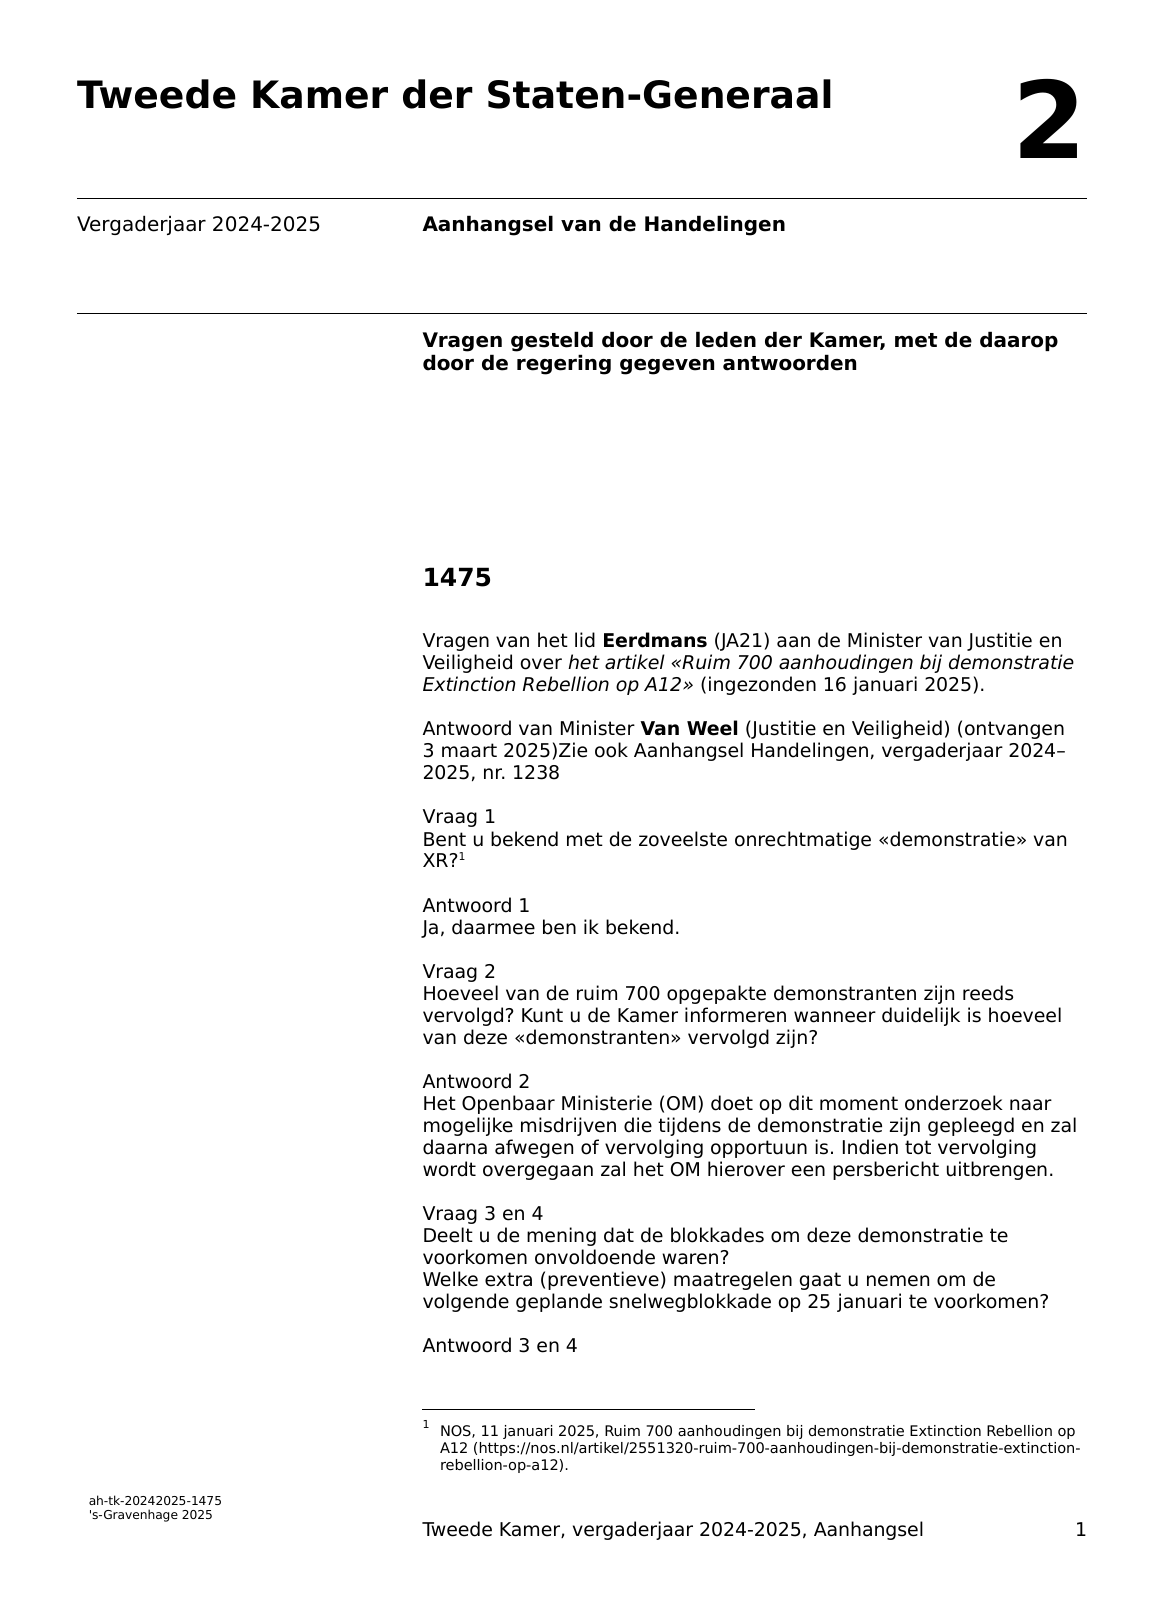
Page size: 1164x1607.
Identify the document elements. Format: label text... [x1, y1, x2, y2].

text NOS, 11 januari 2025, Ruim 700 aanhoudingen bij demonstratie Extinction Rebellion op A12 (https://nos.nl/artikel/2551320-ruim-700-aanhoudingen-bij-demonstratie-extinction-rebellion-op-a12). [422, 1418, 1087, 1474]
text Vraag 2 [422, 961, 1087, 983]
table_cell Vragen gesteld door de leden der Kamer, met de daarop door de regering gegeven antwoorden [422, 314, 1087, 375]
text Deelt u de mening dat de blokkades om deze demonstratie te voorkomen onvoldoende waren? [422, 1225, 1087, 1269]
text Vraag 3 en 4 [422, 1203, 1087, 1225]
text 1475 [422, 563, 1087, 592]
text Vraag 1 [422, 806, 1087, 828]
text Antwoord 1 [422, 894, 1087, 917]
table_cell Vergaderjaar 2024-2025 [77, 199, 422, 313]
text Bent u bekend met de zoveelste onrechtmatige «demonstratie» van XR? [422, 828, 1087, 872]
text Vragen van het lid Eerdmans (JA21) aan de Minister van Justitie en Veiligheid over het artikel «Ruim 700 aanhoudingen bij demonstratie Extinction Rebellion op A12» (ingezonden 16 januari 2025). [422, 630, 1087, 696]
text 's-Gravenhage 2025 [88, 1508, 323, 1522]
text ah-tk-20242025-1475 [88, 1494, 323, 1508]
table_header Tweede Kamer der Staten-Generaal [77, 59, 886, 198]
table_header 2 [886, 59, 1087, 198]
table_cell [77, 314, 422, 375]
text Ja, daarmee ben ik bekend. [422, 917, 1087, 938]
table_cell Aanhangsel van de Handelingen [422, 199, 1087, 313]
text Hoeveel van de ruim 700 opgepakte demonstranten zijn reeds vervolgd? Kunt u de Kamer informeren wanneer duidelijk is hoeveel van deze «demonstranten» vervolgd zijn? [422, 983, 1087, 1049]
text Het Openbaar Ministerie (OM) doet op dit moment onderzoek naar mogelijke misdrijven die tijdens de demonstratie zijn gepleegd en zal daarna afwegen of vervolging opportuun is. Indien tot vervolging wordt overgegaan zal het OM hierover een persbericht uitbrengen. [422, 1093, 1087, 1181]
text Antwoord 2 [422, 1071, 1087, 1093]
text Welke extra (preventieve) maatregelen gaat u nemen om de volgende geplande snelwegblokkade op 25 januari te voorkomen? [422, 1269, 1087, 1313]
text Antwoord 3 en 4 [422, 1335, 1087, 1357]
text Antwoord van Minister Van Weel (Justitie en Veiligheid) (ontvangen 3 maart 2025)Zie ook Aanhangsel Handelingen, vergaderjaar 2024–2025, nr. 1238 [422, 718, 1087, 784]
